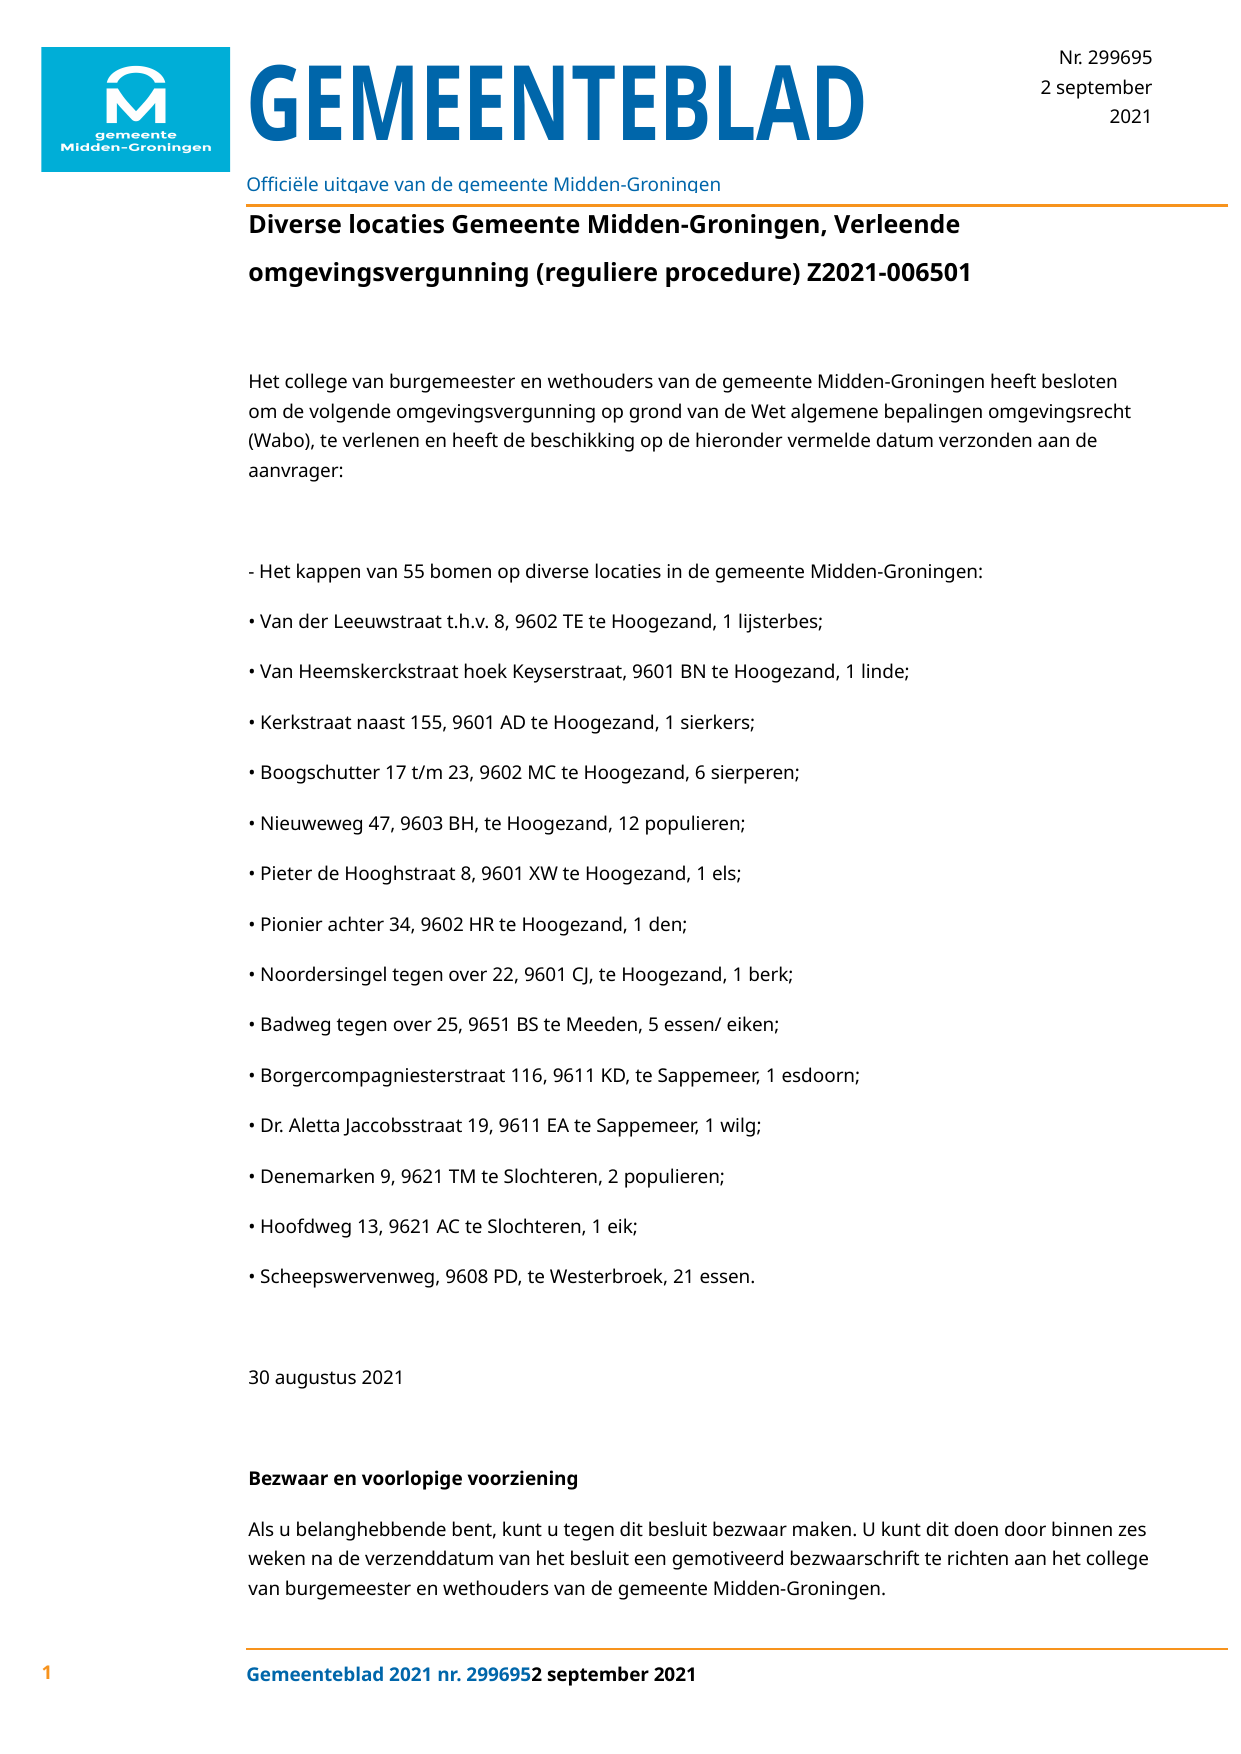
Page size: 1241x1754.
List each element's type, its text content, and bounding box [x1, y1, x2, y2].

text • Badweg tegen over 25, 9651 BS te Meeden, 5 essen/ eiken; [248, 1012, 1152, 1037]
text • Denemarken 9, 9621 TM te Slochteren, 2 populieren; [248, 1163, 1152, 1189]
picture [107, 89, 165, 122]
text • Van Heemskerckstraat hoek Keyserstraat, 9601 BN te Hoogezand, 1 linde; [248, 659, 1152, 684]
text • Pieter de Hooghstraat 8, 9601 XW te Hoogezand, 1 els; [248, 860, 1152, 886]
text • Pionier achter 34, 9602 HR te Hoogezand, 1 den; [248, 911, 1152, 937]
text • Borgercompagniesterstraat 116, 9611 KD, te Sappemeer, 1 esdoorn; [248, 1062, 1152, 1088]
text • Van der Leeuwstraat t.h.v. 8, 9602 TE te Hoogezand, 1 lijsterbes; [248, 608, 1152, 634]
text • Scheepswervenweg, 9608 PD, te Westerbroek, 21 essen. [248, 1264, 1152, 1289]
text • Hoofdweg 13, 9621 AC te Slochteren, 1 eik; [248, 1213, 1152, 1239]
text Diverse locaties Gemeente Midden-Groningen, Verleende omgevingsvergunning (reguliere procedure) Z2021-006501 [248, 207, 1152, 288]
text 30 augustus 2021 [248, 1364, 1152, 1390]
text • Nieuweweg 47, 9603 BH, te Hoogezand, 12 populieren; [248, 810, 1152, 836]
text • Kerkstraat naast 155, 9601 AD te Hoogezand, 1 sierkers; [248, 709, 1152, 735]
text • Noordersingel tegen over 22, 9601 CJ, te Hoogezand, 1 berk; [248, 961, 1152, 987]
text Als u belanghebbende bent, kunt u tegen dit besluit bezwaar maken. U kunt dit doen door binnen zes weken na de verzenddatum van het besluit een gemotiveerd bezwaarschrift te richten aan het college van burgemeester en wethouders van de gemeente Midden-Groningen. [248, 1516, 1152, 1601]
text Het college van burgemeester en wethouders van de gemeente Midden-Groningen heeft besloten om de volgende omgevingsvergunning op grond van de Wet algemene bepalingen omgevingsrecht (Wabo), te verlenen en heeft de beschikking op de hieronder vermelde datum verzonden aan de aanvrager: [248, 368, 1152, 483]
picture [108, 66, 164, 82]
text • Dr. Aletta Jaccobsstraat 19, 9611 EA te Sappemeer, 1 wilg; [248, 1112, 1152, 1138]
text • Boogschutter 17 t/m 23, 9602 MC te Hoogezand, 6 sierperen; [248, 759, 1152, 785]
text Bezwaar en voorlopige voorziening [248, 1465, 1152, 1491]
picture [184, 146, 190, 153]
text - Het kappen van 55 bomen op diverse locaties in de gemeente Midden-Groningen: [248, 558, 1152, 584]
